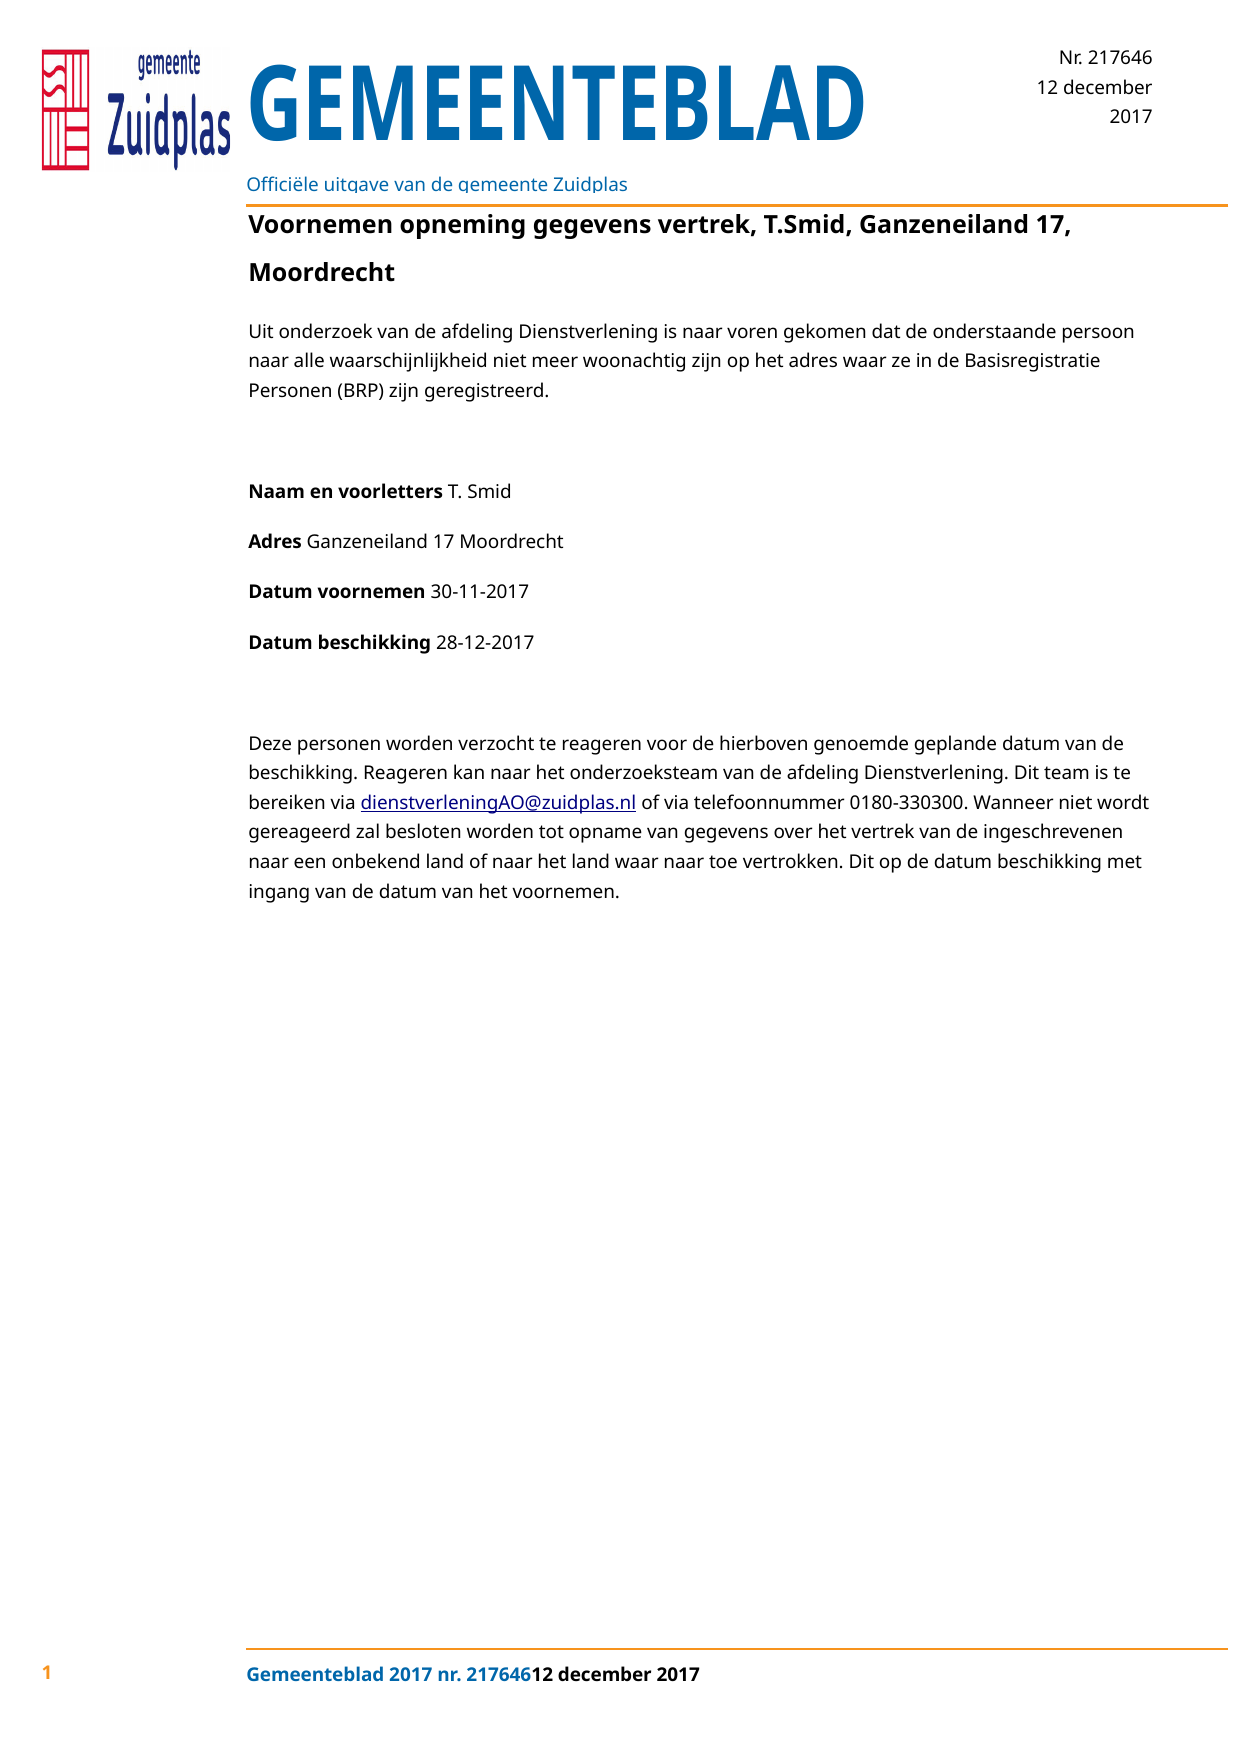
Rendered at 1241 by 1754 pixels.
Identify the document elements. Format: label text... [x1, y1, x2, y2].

text Uit onderzoek van de afdeling Dienstverlening is naar voren gekomen dat de onderstaande persoon naar alle waarschijnlijkheid niet meer woonachtig zijn op het adres waar ze in de Basisregistratie Personen (BRP) zijn geregistreerd. [248, 318, 1152, 403]
text Adres Ganzeneiland 17 Moordrecht [248, 528, 1152, 554]
text Datum voornemen 30-11-2017 [248, 579, 1152, 604]
text Voornemen opneming gegevens vertrek, T.Smid, Ganzeneiland 17, Moordrecht [248, 207, 1152, 288]
text Naam en voorletters T. Smid [248, 478, 1152, 504]
text Deze personen worden verzocht te reageren voor de hierboven genoemde geplande datum van de beschikking. Reageren kan naar het onderzoeksteam van de afdeling Dienstverlening. Dit team is te bereiken via dienstverleningAO@zuidplas.nl of via telefoonnummer 0180-330300. Wanneer niet wordt gereageerd zal besloten worden tot opname van gegevens over het vertrek van de ingeschrevenen naar een onbekend land of naar het land waar naar toe vertrokken. Dit op de datum beschikking met ingang van de datum van het voornemen. [248, 730, 1152, 904]
picture [41, 47, 231, 172]
text Datum beschikking 28-12-2017 [248, 629, 1152, 655]
